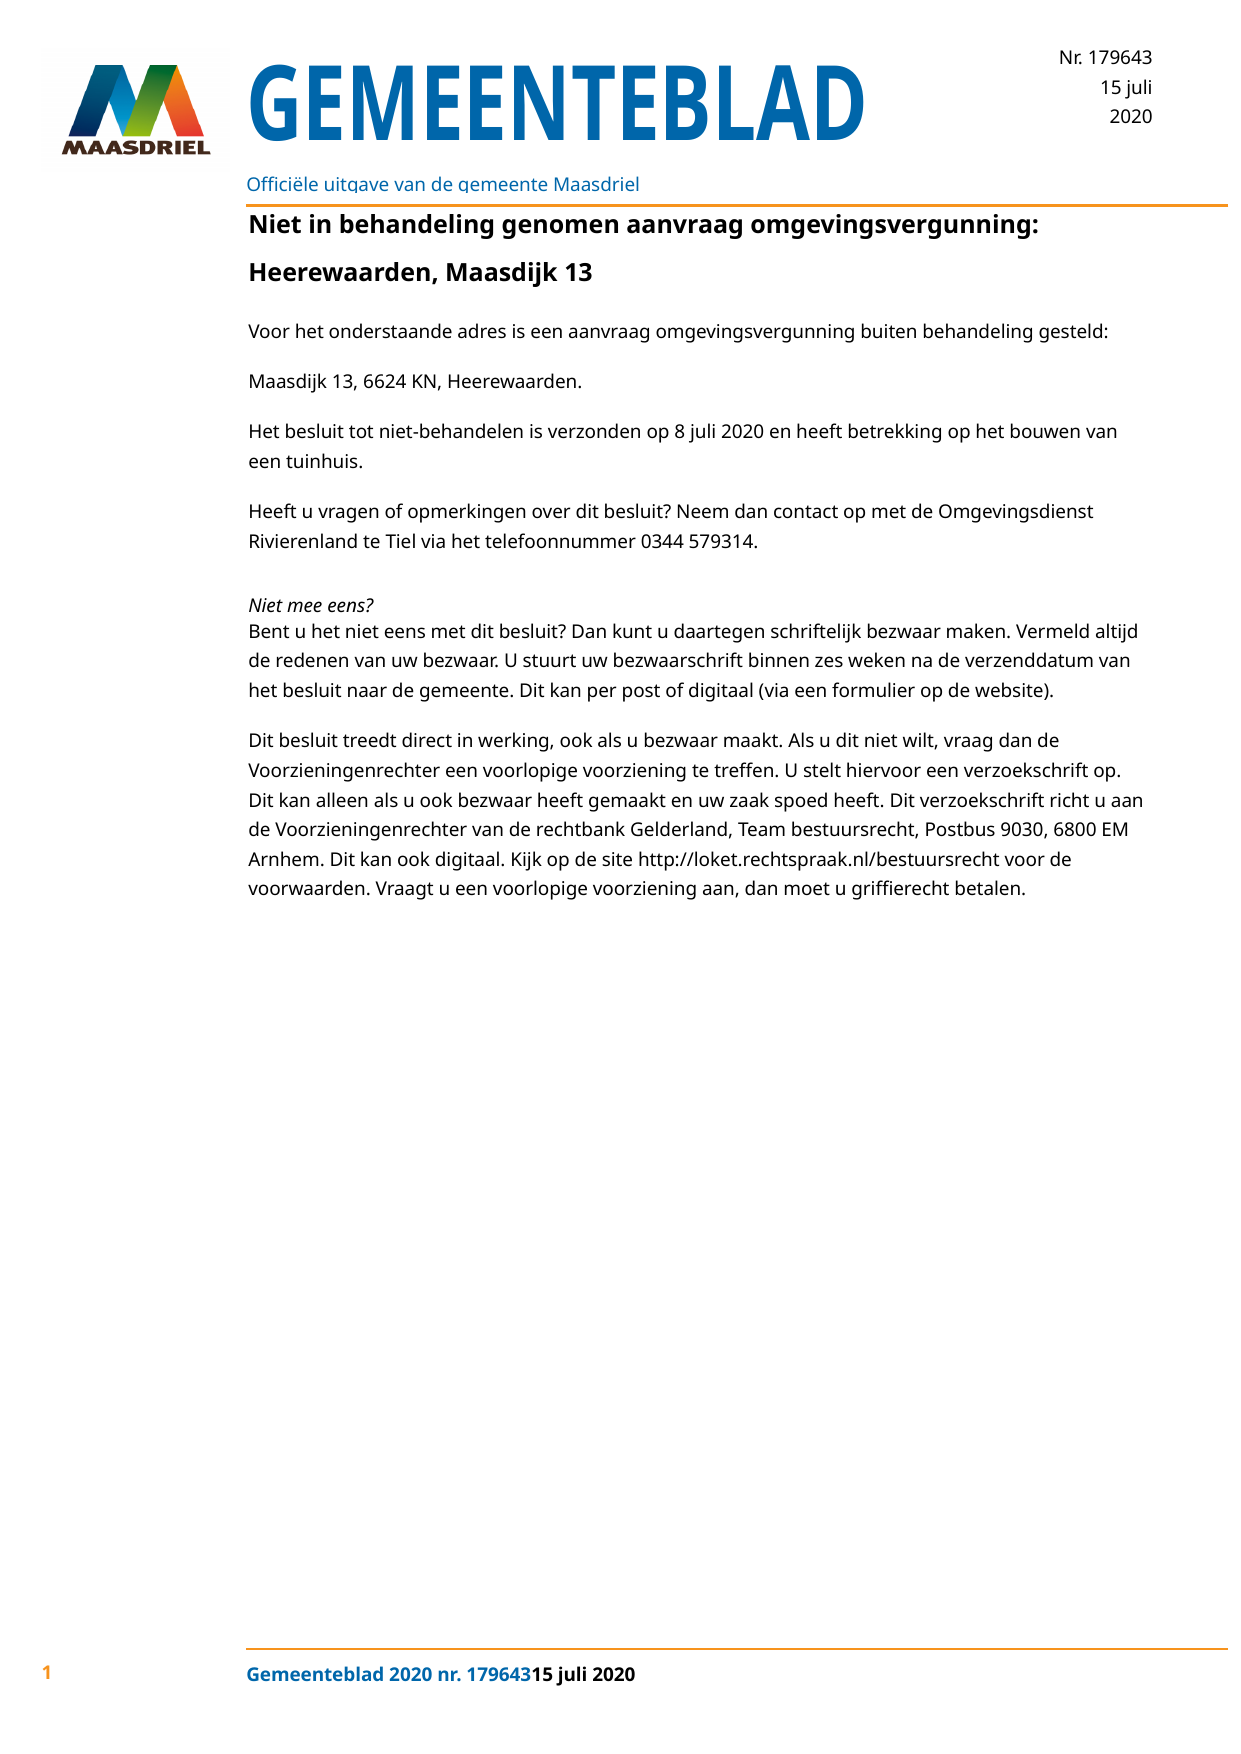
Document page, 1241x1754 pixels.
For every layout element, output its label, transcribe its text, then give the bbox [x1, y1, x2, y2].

text Niet mee eens? [248, 592, 1152, 618]
text Maasdijk 13, 6624 KN, Heerewaarden. [248, 368, 1152, 394]
text Dit besluit treedt direct in werking, ook als u bezwaar maakt. Als u dit niet wilt, vraag dan de Voorzieningenrechter een voorlopige voorziening te treffen. U stelt hiervoor een verzoekschrift op. Dit kan alleen als u ook bezwaar heeft gemaakt en uw zaak spoed heeft. Dit verzoekschrift richt u aan de Voorzieningenrechter van de rechtbank Gelderland, Team bestuursrecht, Postbus 9030, 6800 EM Arnhem. Dit kan ook digitaal. Kijk op de site http://loket.rechtspraak.nl/bestuursrecht voor de voorwaarden. Vraagt u een voorlopige voorziening aan, dan moet u griffierecht betalen. [248, 728, 1152, 901]
text Voor het onderstaande adres is een aanvraag omgevingsvergunning buiten behandeling gesteld: [248, 318, 1152, 344]
text Heeft u vragen of opmerkingen over dit besluit? Neem dan contact op met de Omgevingsdienst Rivierenland te Tiel via het telefoonnummer 0344 579314. [248, 499, 1152, 554]
text Bent u het niet eens met dit besluit? Dan kunt u daartegen schriftelijk bezwaar maken. Vermeld altijd de redenen van uw bezwaar. U stuurt uw bezwaarschrift binnen zes weken na de verzenddatum van het besluit naar de gemeente. Dit kan per post of digitaal (via een formulier op de website). [248, 618, 1152, 703]
text Het besluit tot niet-behandelen is verzonden op 8 juli 2020 en heeft betrekking op het bouwen van een tuinhuis. [248, 419, 1152, 474]
picture [41, 47, 231, 172]
text Niet in behandeling genomen aanvraag omgevingsvergunning: Heerewaarden, Maasdijk 13 [248, 207, 1152, 288]
